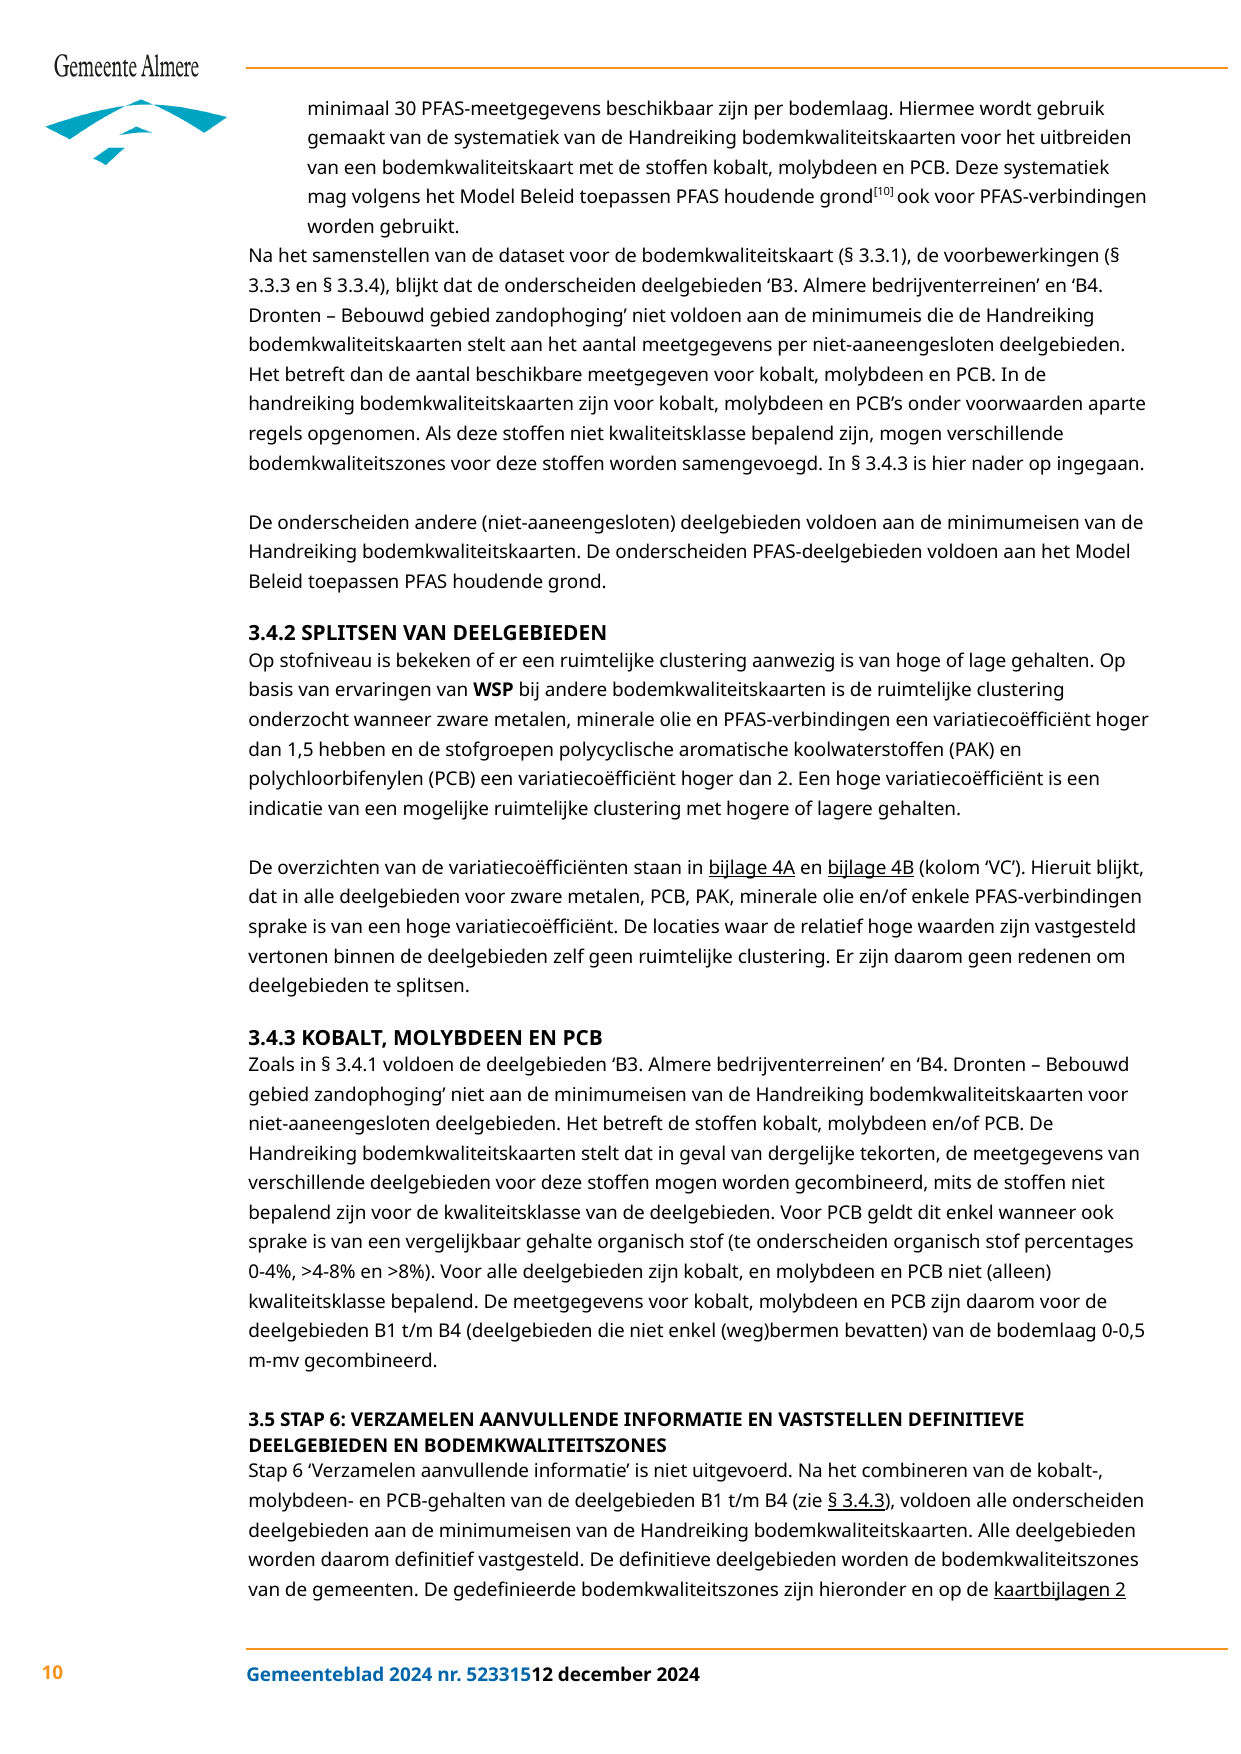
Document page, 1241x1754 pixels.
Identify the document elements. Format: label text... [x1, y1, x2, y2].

text Stap 6 ‘Verzamelen aanvullende informatie’ is niet uitgevoerd. Na het combineren van de kobalt-, molybdeen- en PCB-gehalten van de deelgebieden B1 t/m B4 (zie § 3.4.3), voldoen alle onderscheiden deelgebieden aan de minimumeisen van de Handreiking bodemkwaliteitskaarten. Alle deelgebieden worden daarom definitief vastgesteld. De definitieve deelgebieden worden de bodemkwaliteitszones van de gemeenten. De gedefinieerde bodemkwaliteitszones zijn hieronder en op de kaartbijlagen 2 [248, 1458, 1152, 1602]
picture [41, 47, 231, 172]
text Zoals in § 3.4.1 voldoen de deelgebieden ‘B3. Almere bedrijventerreinen’ en ‘B4. Dronten – Bebouwd gebied zandophoging’ niet aan de minimumeisen van de Handreiking bodemkwaliteitskaarten voor niet-aaneengesloten deelgebieden. Het betreft de stoffen kobalt, molybdeen en/of PCB. De Handreiking bodemkwaliteitskaarten stelt dat in geval van dergelijke tekorten, de meetgegevens van verschillende deelgebieden voor deze stoffen mogen worden gecombineerd, mits de stoffen niet bepalend zijn voor de kwaliteitsklasse van de deelgebieden. Voor PCB geldt dit enkel wanneer ook sprake is van een vergelijkbaar gehalte organisch stof (te onderscheiden organisch stof percentages 0-4%, >4-8% en >8%). Voor alle deelgebieden zijn kobalt, en molybdeen en PCB niet (alleen) kwaliteitsklasse bepalend. De meetgegevens voor kobalt, molybdeen en PCB zijn daarom voor de deelgebieden B1 t/m B4 (deelgebieden die niet enkel (weg)bermen bevatten) van de bodemlaag 0-0,5 m-mv gecombineerd. [248, 1051, 1152, 1373]
text Na het samenstellen van de dataset voor de bodemkwaliteitskaart (§ 3.3.1), de voorbewerkingen (§ 3.3.3 en § 3.3.4), blijkt dat de onderscheiden deelgebieden ‘B3. Almere bedrijventerreinen’ en ‘B4. Dronten – Bebouwd gebied zandophoging’ niet voldoen aan de minimumeis die de Handreiking bodemkwaliteitskaarten stelt aan het aantal meetgegevens per niet-aaneengesloten deelgebieden. Het betreft dan de aantal beschikbare meetgegeven voor kobalt, molybdeen en PCB. In de handreiking bodemkwaliteitskaarten zijn voor kobalt, molybdeen en PCB’s onder voorwaarden aparte regels opgenomen. Als deze stoffen niet kwaliteitsklasse bepalend zijn, mogen verschillende bodemkwaliteitszones voor deze stoffen worden samengevoegd. In § 3.4.3 is hier nader op ingegaan. [248, 243, 1152, 476]
text 3.4.2 SPLITSEN VAN DEELGEBIEDEN [248, 618, 1152, 647]
list minimaal 30 PFAS-meetgegevens beschikbaar zijn per bodemlaag. Hiermee wordt gebruik gemaakt van de systematiek van de Handreiking bodemkwaliteitskaarten voor het uitbreiden van een bodemkwaliteitskaart met de stoffen kobalt, molybdeen en PCB. Deze systematiek mag volgens het Model Beleid toepassen PFAS houdende grond[10] ook voor PFAS-verbindingen worden gebruikt. [248, 95, 1152, 239]
text 3.5 STAP 6: VERZAMELEN AANVULLENDE INFORMATIE EN VASTSTELLEN DEFINITIEVE DEELGEBIEDEN EN BODEMKWALITEITSZONES [248, 1406, 1152, 1458]
text De overzichten van de variatiecoëfficiënten staan in bijlage 4A en bijlage 4B (kolom ‘VC’). Hieruit blijkt, dat in alle deelgebieden voor zware metalen, PCB, PAK, minerale olie en/of enkele PFAS-verbindingen sprake is van een hoge variatiecoëfficiënt. De locaties waar de relatief hoge waarden zijn vastgesteld vertonen binnen de deelgebieden zelf geen ruimtelijke clustering. Er zijn daarom geen redenen om deelgebieden te splitsen. [248, 854, 1152, 998]
text De onderscheiden andere (niet-aaneengesloten) deelgebieden voldoen aan de minimumeisen van de Handreiking bodemkwaliteitskaarten. De onderscheiden PFAS-deelgebieden voldoen aan het Model Beleid toepassen PFAS houdende grond. [248, 509, 1152, 594]
text Op stofniveau is bekeken of er een ruimtelijke clustering aanwezig is van hoge of lage gehalten. Op basis van ervaringen van WSP bij andere bodemkwaliteitskaarten is de ruimtelijke clustering onderzocht wanneer zware metalen, minerale olie en PFAS-verbindingen een variatiecoëfficiënt hoger dan 1,5 hebben en de stofgroepen polycyclische aromatische koolwaterstoffen (PAK) en polychloorbifenylen (PCB) een variatiecoëfficiënt hoger dan 2. Een hoge variatiecoëfficiënt is een indicatie van een mogelijke ruimtelijke clustering met hogere of lagere gehalten. [248, 647, 1152, 821]
text 3.4.3 KOBALT, MOLYBDEEN EN PCB [248, 1023, 1152, 1051]
